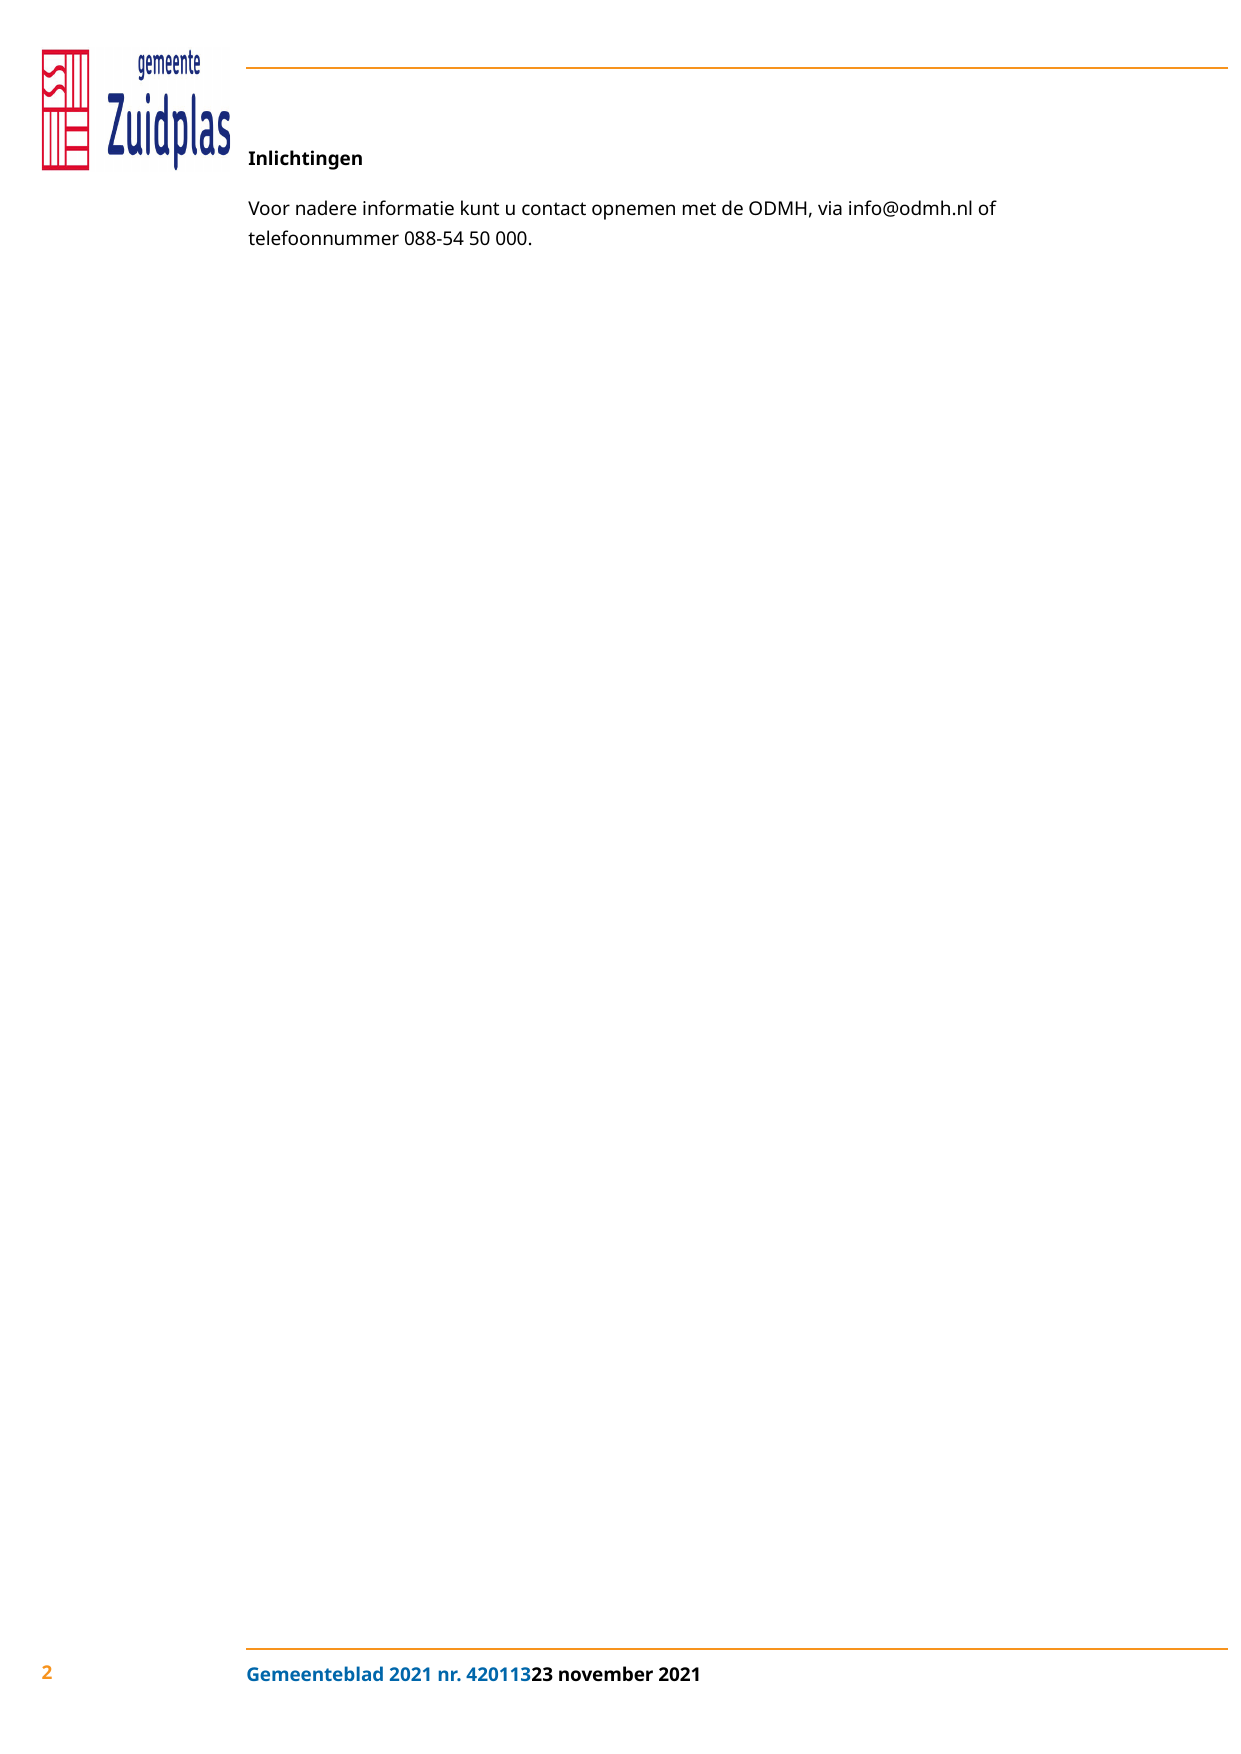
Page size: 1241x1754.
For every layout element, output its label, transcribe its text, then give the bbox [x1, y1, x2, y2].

picture [41, 47, 231, 172]
text Voor nadere informatie kunt u contact opnemen met de ODMH, via info@odmh.nl of telefoonnummer 088-54 50 000. [248, 196, 1152, 251]
text Inlichtingen [248, 145, 1152, 171]
